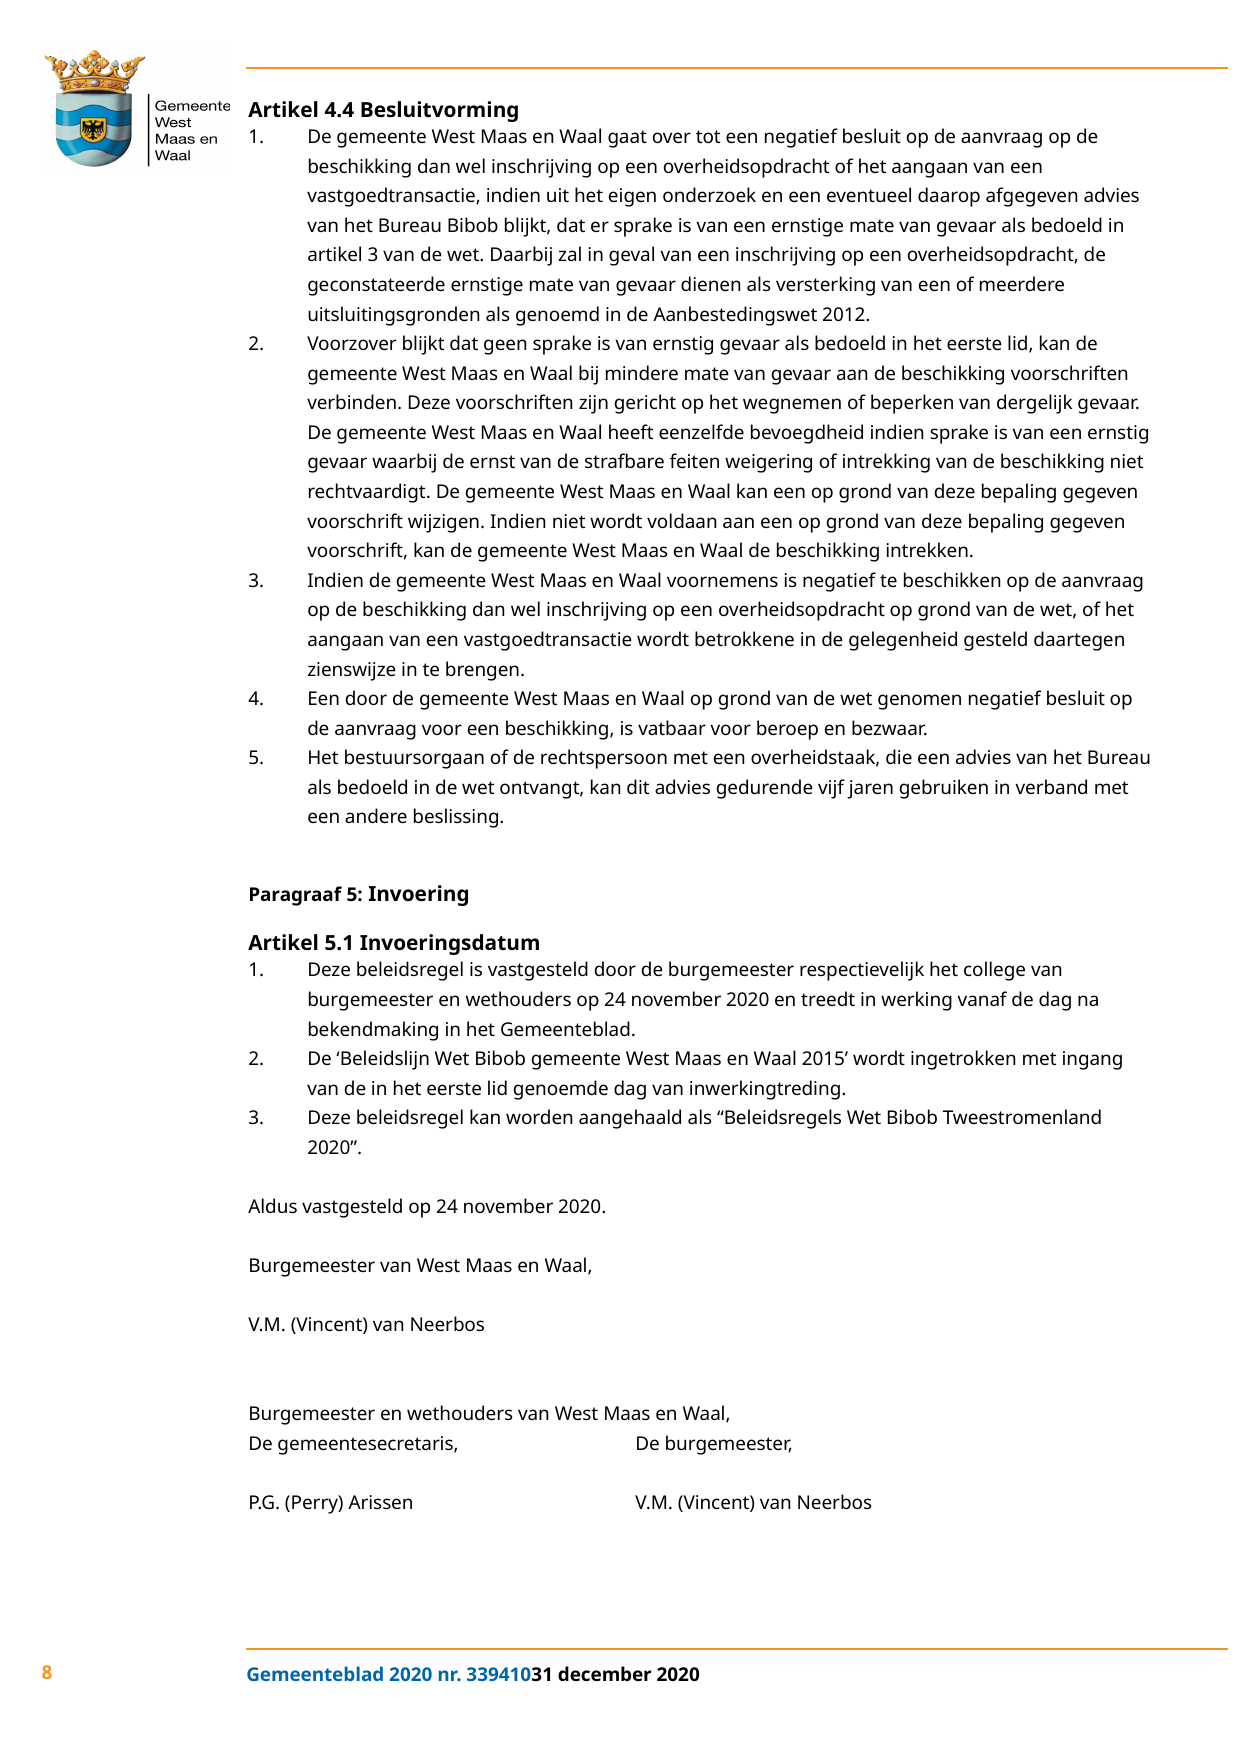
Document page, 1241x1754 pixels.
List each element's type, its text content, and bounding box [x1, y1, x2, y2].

text Paragraaf 5: Invoering [248, 879, 1152, 907]
list Indien de gemeente West Maas en Waal voornemens is negatief te beschikken op de aanvraag op de beschikking dan wel inschrijving op een overheidsopdracht op grond van de wet, of het aangaan van een vastgoedtransactie wordt betrokkene in de gelegenheid gesteld daartegen zienswijze in te brengen. [248, 567, 1152, 681]
text Artikel 5.1 Invoeringsdatum [248, 928, 1152, 957]
text Burgemeester en wethouders van West Maas en Waal, [248, 1400, 1152, 1426]
list Het bestuursorgaan of de rechtspersoon met een overheidstaak, die een advies van het Bureau als bedoeld in de wet ontvangt, kan dit advies gedurende vijf jaren gebruiken in verband met een andere beslissing. [248, 744, 1152, 829]
list De gemeente West Maas en Waal gaat over tot een negatief besluit op de aanvraag op de beschikking dan wel inschrijving op een overheidsopdracht of het aangaan van een vastgoedtransactie, indien uit het eigen onderzoek en een eventueel daarop afgegeven advies van het Bureau Bibob blijkt, dat er sprake is van een ernstige mate van gevaar als bedoeld in artikel 3 van de wet. Daarbij zal in geval van een inschrijving op een overheidsopdracht, de geconstateerde ernstige mate van gevaar dienen als versterking van een of meerdere uitsluitingsgronden als genoemd in de Aanbestedingswet 2012. [248, 123, 1152, 326]
list Deze beleidsregel kan worden aangehaald als “Beleidsregels Wet Bibob Tweestromenland 2020”. [248, 1104, 1152, 1160]
text Aldus vastgesteld op 24 november 2020. [248, 1193, 1152, 1219]
list Voorzover blijkt dat geen sprake is van ernstig gevaar als bedoeld in het eerste lid, kan de gemeente West Maas en Waal bij mindere mate van gevaar aan de beschikking voorschriften verbinden. Deze voorschriften zijn gericht op het wegnemen of beperken van dergelijk gevaar. De gemeente West Maas en Waal heeft eenzelfde bevoegdheid indien sprake is van een ernstig gevaar waarbij de ernst van de strafbare feiten weigering of intrekking van de beschikking niet rechtvaardigt. De gemeente West Maas en Waal kan een op grond van deze bepaling gegeven voorschrift wijzigen. Indien niet wordt voldaan aan een op grond van deze bepaling gegeven voorschrift, kan de gemeente West Maas en Waal de beschikking intrekken. [248, 330, 1152, 563]
text Burgemeester van West Maas en Waal, [248, 1252, 1152, 1278]
picture [41, 47, 231, 172]
table_header De burgemeester, V.M. (Vincent) van Neerbos [635, 1430, 1152, 1515]
list De ‘Beleidslijn Wet Bibob gemeente West Maas en Waal 2015’ wordt ingetrokken met ingang van de in het eerste lid genoemde dag van inwerkingtreding. [248, 1045, 1152, 1101]
list Deze beleidsregel is vastgesteld door de burgemeester respectievelijk het college van burgemeester en wethouders op 24 november 2020 en treedt in werking vanaf de dag na bekendmaking in het Gemeenteblad. [248, 957, 1152, 1041]
text Artikel 4.4 Besluitvorming [248, 95, 1152, 123]
text V.M. (Vincent) van Neerbos [248, 1312, 1152, 1337]
list Een door de gemeente West Maas en Waal op grond van de wet genomen negatief besluit op de aanvraag voor een beschikking, is vatbaar voor beroep en bezwaar. [248, 685, 1152, 741]
table_header De gemeentesecretaris, P.G. (Perry) Arissen [248, 1430, 635, 1515]
